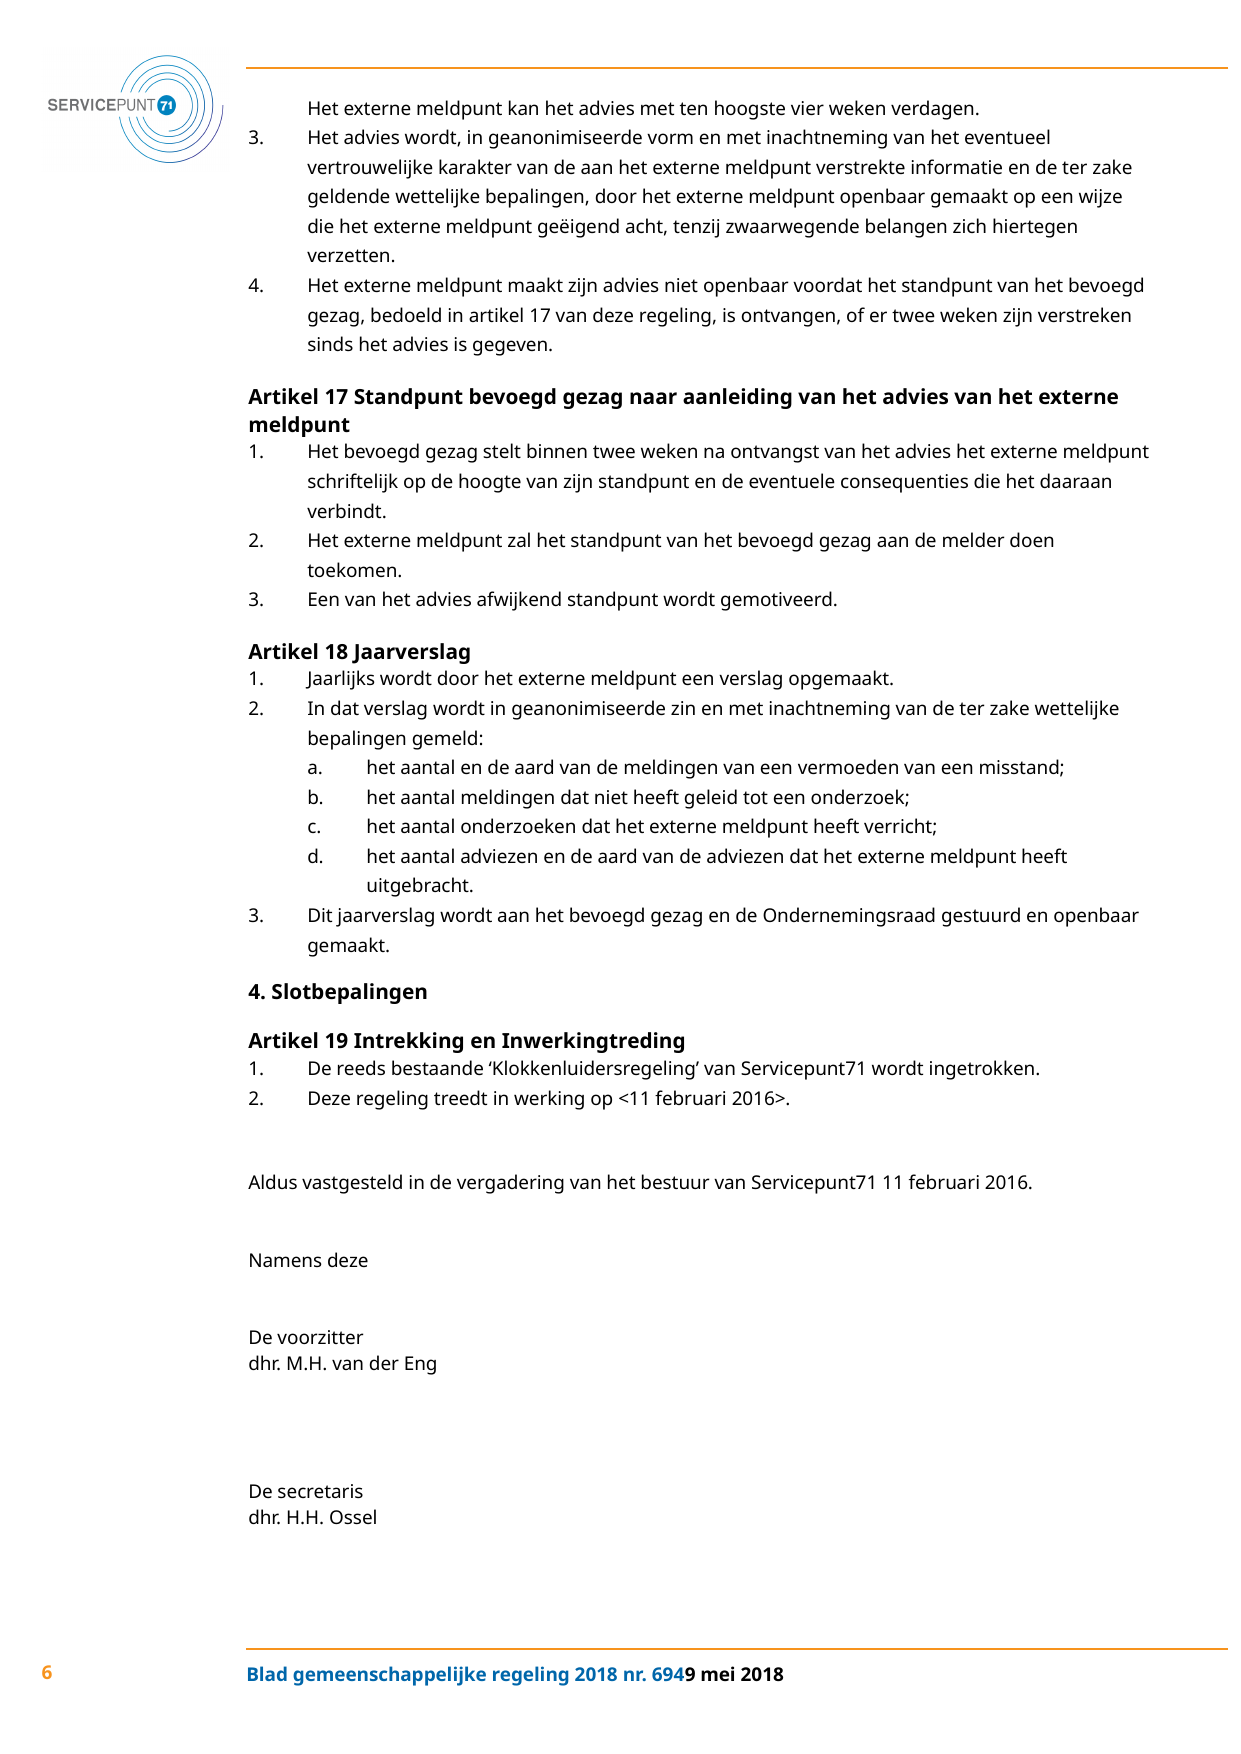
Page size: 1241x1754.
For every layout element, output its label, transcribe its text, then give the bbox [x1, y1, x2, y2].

list Het externe meldpunt maakt zijn advies niet openbaar voordat het standpunt van het bevoegd gezag, bedoeld in artikel 17 van deze regeling, is ontvangen, of er twee weken zijn verstreken sinds het advies is gegeven. [248, 272, 1152, 357]
list De reeds bestaande ‘Klokkenluidersregeling’ van Servicepunt71 wordt ingetrokken. [248, 1055, 1152, 1081]
list Het externe meldpunt kan het advies met ten hoogste vier weken verdagen. [248, 95, 1152, 121]
text dhr. M.H. van der Eng [248, 1350, 1152, 1375]
text Aldus vastgesteld in de vergadering van het bestuur van Servicepunt71 11 februari 2016. [248, 1169, 1152, 1195]
list Een van het advies afwijkend standpunt wordt gemotiveerd. [248, 587, 1152, 612]
text dhr. H.H. Ossel [248, 1504, 1152, 1530]
list het aantal adviezen en de aard van de adviezen dat het externe meldpunt heeft uitgebracht. [307, 843, 1152, 898]
list Jaarlijks wordt door het externe meldpunt een verslag opgemaakt. [248, 666, 1152, 691]
list Het externe meldpunt zal het standpunt van het bevoegd gezag aan de melder doen toekomen. [248, 527, 1152, 583]
text 4. Slotbepalingen [248, 977, 1152, 1006]
list Deze regeling treedt in werking op <11 februari 2016>. [248, 1085, 1152, 1110]
text De secretaris [248, 1478, 1152, 1504]
list Dit jaarverslag wordt aan het bevoegd gezag en de Ondernemingsraad gestuurd en openbaar gemaakt. [248, 902, 1152, 957]
list het aantal meldingen dat niet heeft geleid tot een onderzoek; [307, 784, 1152, 809]
text Artikel 17 Standpunt bevoegd gezag naar aanleiding van het advies van het externe meldpunt [248, 382, 1152, 439]
text De voorzitter [248, 1324, 1152, 1350]
text Artikel 19 Intrekking en Inwerkingtreding [248, 1027, 1152, 1055]
text Artikel 18 Jaarverslag [248, 637, 1152, 666]
list Het advies wordt, in geanonimiseerde vorm en met inachtneming van het eventueel vertrouwelijke karakter van de aan het externe meldpunt verstrekte informatie en de ter zake geldende wettelijke bepalingen, door het externe meldpunt openbaar gemaakt op een wijze die het externe meldpunt geëigend acht, tenzij zwaarwegende belangen zich hiertegen verzetten. [248, 124, 1152, 268]
list het aantal onderzoeken dat het externe meldpunt heeft verricht; [307, 813, 1152, 839]
list In dat verslag wordt in geanonimiseerde zin en met inachtneming van de ter zake wettelijke bepalingen gemeld: [248, 695, 1152, 750]
list het aantal en de aard van de meldingen van een vermoeden van een misstand; [307, 754, 1152, 780]
text Namens deze [248, 1247, 1152, 1272]
list Het bevoegd gezag stelt binnen twee weken na ontvangst van het advies het externe meldpunt schriftelijk op de hoogte van zijn standpunt en de eventuele consequenties die het daaraan verbindt. [248, 439, 1152, 524]
picture [41, 47, 231, 172]
